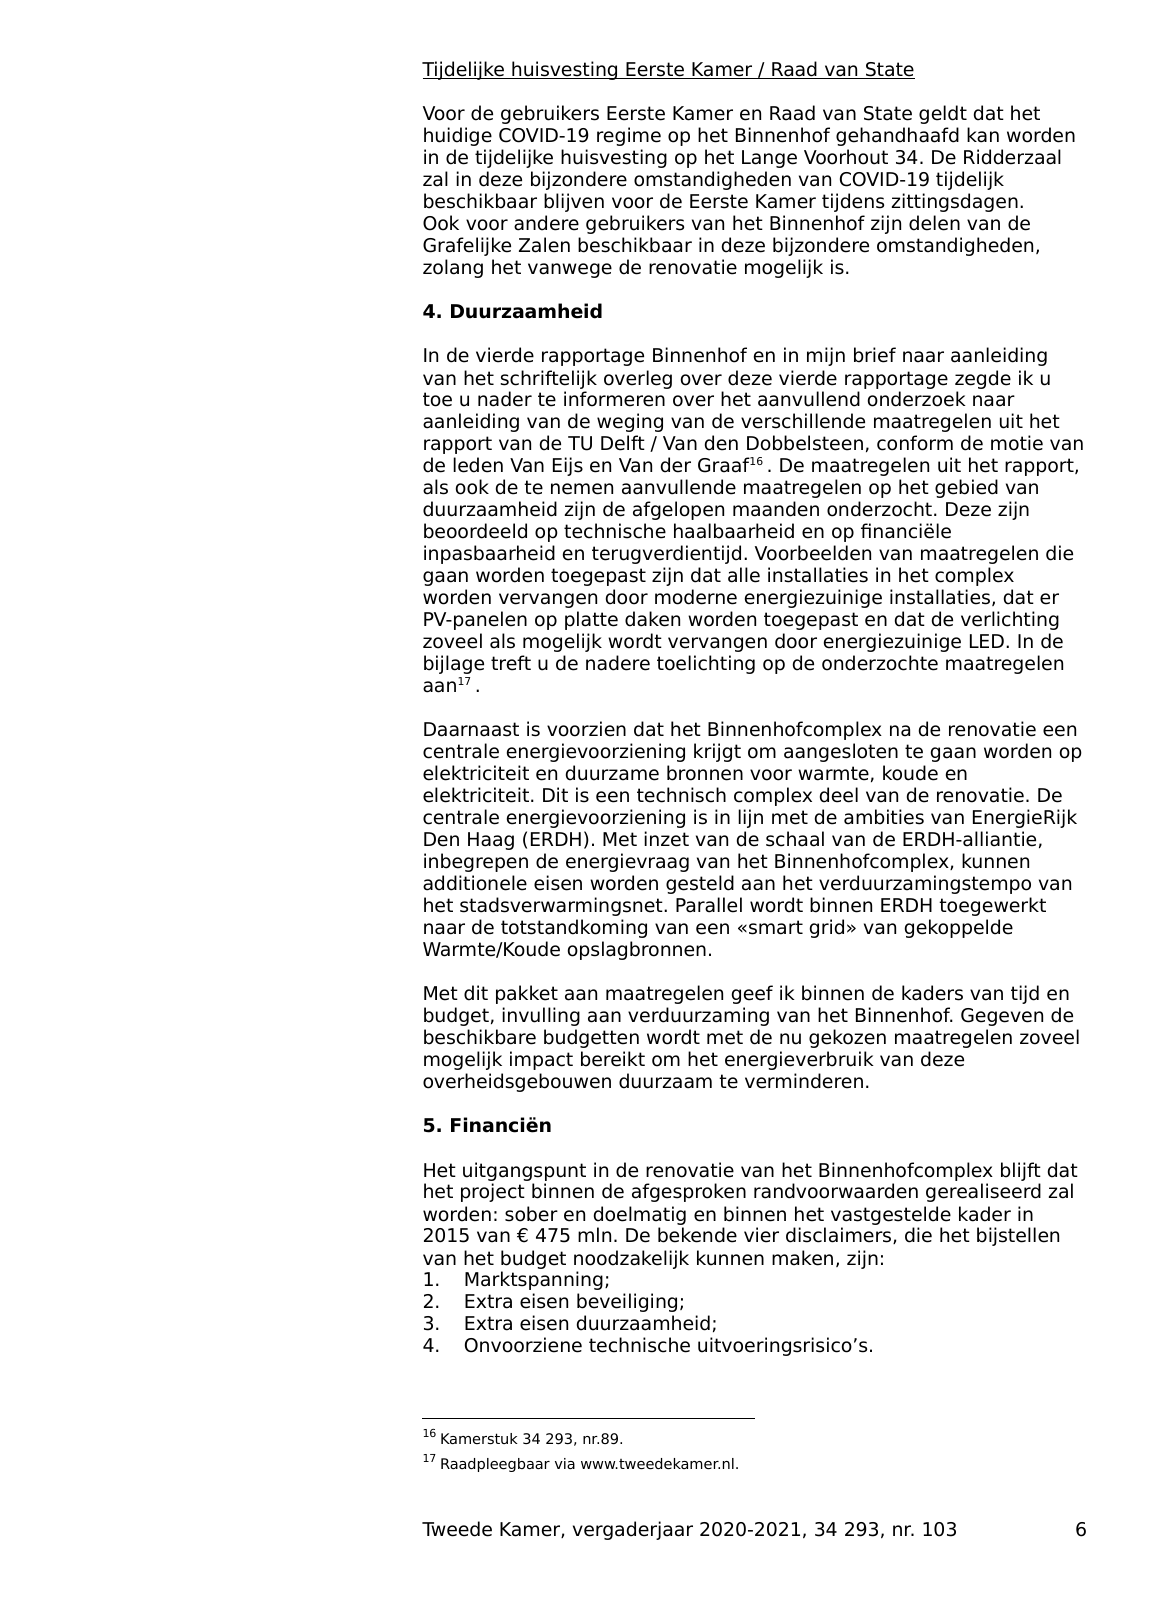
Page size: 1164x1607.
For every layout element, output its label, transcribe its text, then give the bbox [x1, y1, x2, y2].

text 3. Extra eisen duurzaamheid; [422, 1313, 1087, 1335]
text Ook voor andere gebruikers van het Binnenhof zijn delen van de Grafelijke Zalen beschikbaar in deze bijzondere omstandigheden, zolang het vanwege de renovatie mogelijk is. [422, 213, 1087, 279]
text Daarnaast is voorzien dat het Binnenhofcomplex na de renovatie een centrale energievoorziening krijgt om aangesloten te gaan worden op elektriciteit en duurzame bronnen voor warmte, koude en elektriciteit. Dit is een technisch complex deel van de renovatie. De centrale energievoorziening is in lijn met de ambities van EnergieRijk Den Haag (ERDH). Met inzet van de schaal van de ERDH-alliantie, inbegrepen de energievraag van het Binnenhofcomplex, kunnen additionele eisen worden gesteld aan het verduurzamingstempo van het stadsverwarmingsnet. Parallel wordt binnen ERDH toegewerkt naar de totstandkoming van een «smart grid» van gekoppelde Warmte/Koude opslagbronnen. [422, 719, 1087, 961]
text Met dit pakket aan maatregelen geef ik binnen de kaders van tijd en budget, invulling aan verduurzaming van het Binnenhof. Gegeven de beschikbare budgetten wordt met de nu gekozen maatregelen zoveel mogelijk impact bereikt om het energieverbruik van deze overheidsgebouwen duurzaam te verminderen. [422, 983, 1087, 1093]
text 1. Marktspanning; [422, 1269, 1087, 1291]
text Kamerstuk 34 293, nr.89. [422, 1427, 1087, 1449]
text Raadpleegbaar via www.tweedekamer.nl. [422, 1452, 1087, 1474]
subtitle 4. Duurzaamheid [422, 301, 1087, 323]
text 2. Extra eisen beveiliging; [422, 1291, 1087, 1313]
text Het uitgangspunt in de renovatie van het Binnenhofcomplex blijft dat het project binnen de afgesproken randvoorwaarden gerealiseerd zal worden: sober en doelmatig en binnen het vastgestelde kader in 2015 van € 475 mln. De bekende vier disclaimers, die het bijstellen van het budget noodzakelijk kunnen maken, zijn: [422, 1159, 1087, 1269]
subtitle Tijdelijke huisvesting Eerste Kamer / Raad van State [422, 59, 1087, 81]
text In de vierde rapportage Binnenhof en in mijn brief naar aanleiding van het schriftelijk overleg over deze vierde rapportage zegde ik u toe u nader te informeren over het aanvullend onderzoek naar aanleiding van de weging van de verschillende maatregelen uit het rapport van de TU Delft / Van den Dobbelsteen, conform de motie van de leden Van Eijs en Van der Graaf. De maatregelen uit het rapport, als ook de te nemen aanvullende maatregelen op het gebied van duurzaamheid zijn de afgelopen maanden onderzocht. Deze zijn beoordeeld op technische haalbaarheid en op financiële inpasbaarheid en terugverdientijd. Voorbeelden van maatregelen die gaan worden toegepast zijn dat alle installaties in het complex worden vervangen door moderne energiezuinige installaties, dat er PV-panelen op platte daken worden toegepast en dat de verlichting zoveel als mogelijk wordt vervangen door energiezuinige LED. In de bijlage treft u de nadere toelichting op de onderzochte maatregelen aan. [422, 345, 1087, 697]
text 4. Onvoorziene technische uitvoeringsrisico’s. [422, 1335, 1087, 1357]
text Voor de gebruikers Eerste Kamer en Raad van State geldt dat het huidige COVID-19 regime op het Binnenhof gehandhaafd kan worden in de tijdelijke huisvesting op het Lange Voorhout 34. De Ridderzaal zal in deze bijzondere omstandigheden van COVID-19 tijdelijk beschikbaar blijven voor de Eerste Kamer tijdens zittingsdagen. [422, 103, 1087, 213]
subtitle 5. Financiën [422, 1115, 1087, 1137]
